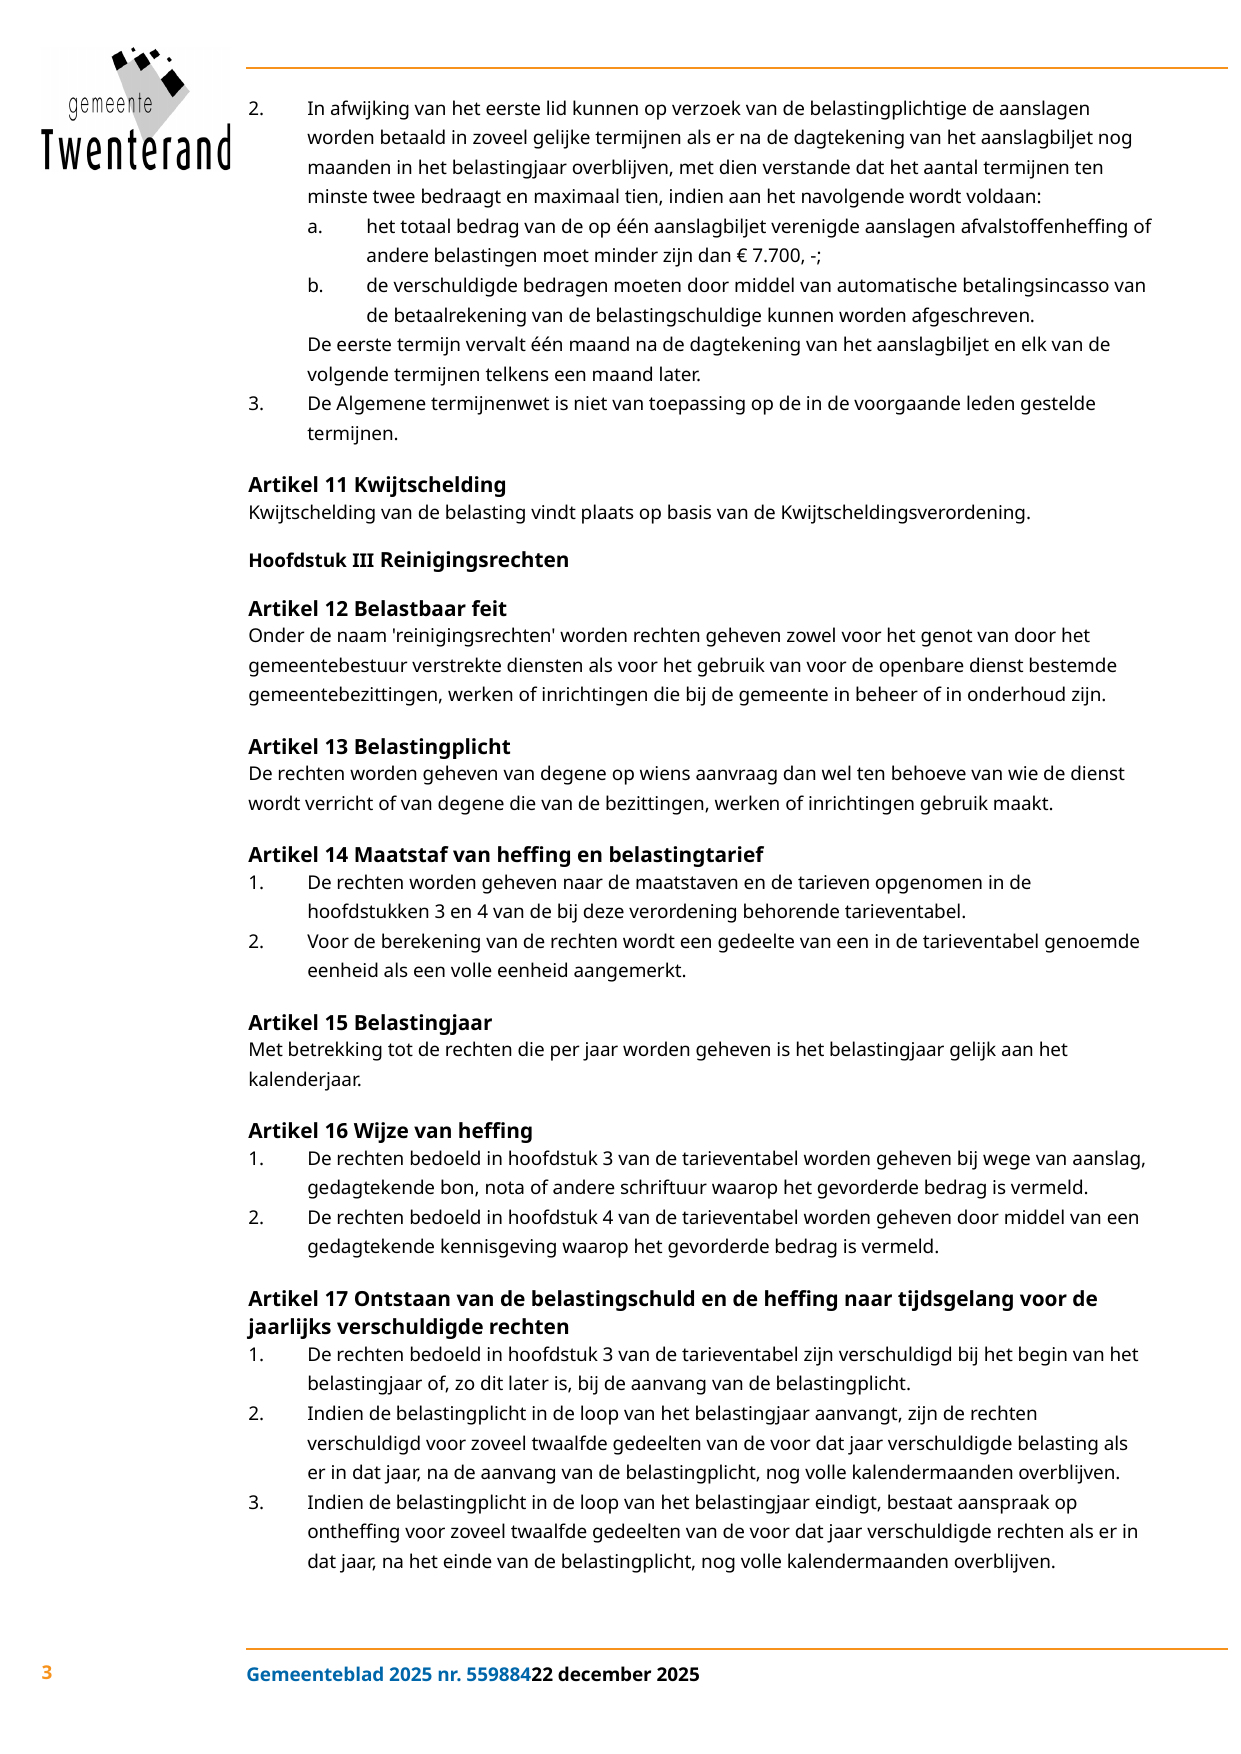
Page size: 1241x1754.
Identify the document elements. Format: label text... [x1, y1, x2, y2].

list De rechten bedoeld in hoofdstuk 4 van de tarieventabel worden geheven door middel van een gedagtekende kennisgeving waarop het gevorderde bedrag is vermeld. [248, 1204, 1152, 1259]
text Onder de naam 'reinigingsrechten' worden rechten geheven zowel voor het genot van door het gemeentebestuur verstrekte diensten als voor het gebruik van voor de openbare dienst bestemde gemeentebezittingen, werken of inrichtingen die bij de gemeente in beheer of in onderhoud zijn. [248, 622, 1152, 707]
list De rechten bedoeld in hoofdstuk 3 van de tarieventabel zijn verschuldigd bij het begin van het belastingjaar of, zo dit later is, bij de aanvang van de belastingplicht. [248, 1341, 1152, 1396]
text Artikel 16 Wijze van heffing [248, 1116, 1152, 1145]
list de verschuldigde bedragen moeten door middel van automatische betalingsincasso van de betaalrekening van de belastingschuldige kunnen worden afgeschreven. [307, 272, 1152, 328]
list De rechten bedoeld in hoofdstuk 3 van de tarieventabel worden geheven bij wege van aanslag, gedagtekende bon, nota of andere schriftuur waarop het gevorderde bedrag is vermeld. [248, 1145, 1152, 1200]
list De rechten worden geheven naar de maatstaven en de tarieven opgenomen in de hoofdstukken 3 en 4 van de bij deze verordening behorende tarieventabel. [248, 869, 1152, 924]
text Artikel 14 Maatstaf van heffing en belastingtarief [248, 840, 1152, 869]
list In afwijking van het eerste lid kunnen op verzoek van de belastingplichtige de aanslagen worden betaald in zoveel gelijke termijnen als er na de dagtekening van het aanslagbiljet nog maanden in het belastingjaar overblijven, met dien verstande dat het aantal termijnen ten minste twee bedraagt en maximaal tien, indien aan het navolgende wordt voldaan: [248, 95, 1152, 209]
picture [41, 47, 231, 172]
list De eerste termijn vervalt één maand na de dagtekening van het aanslagbiljet en elk van de volgende termijnen telkens een maand later. [248, 331, 1152, 387]
text De rechten worden geheven van degene op wiens aanvraag dan wel ten behoeve van wie de dienst wordt verricht of van degene die van de bezittingen, werken of inrichtingen gebruik maakt. [248, 760, 1152, 816]
list Voor de berekening van de rechten wordt een gedeelte van een in de tarieventabel genoemde eenheid als een volle eenheid aangemerkt. [248, 928, 1152, 983]
text Artikel 15 Belastingjaar [248, 1008, 1152, 1036]
list De Algemene termijnenwet is niet van toepassing op de in de voorgaande leden gestelde termijnen. [248, 391, 1152, 446]
text Met betrekking tot de rechten die per jaar worden geheven is het belastingjaar gelijk aan het kalenderjaar. [248, 1036, 1152, 1092]
text Artikel 17 Ontstaan van de belastingschuld en de heffing naar tijdsgelang voor de jaarlijks verschuldigde rechten [248, 1284, 1152, 1341]
text Hoofdstuk III Reinigingsrechten [248, 545, 1152, 573]
text Artikel 12 Belastbaar feit [248, 594, 1152, 622]
text Artikel 11 Kwijtschelding [248, 471, 1152, 499]
text Artikel 13 Belastingplicht [248, 732, 1152, 760]
list Indien de belastingplicht in de loop van het belastingjaar aanvangt, zijn de rechten verschuldigd voor zoveel twaalfde gedeelten van de voor dat jaar verschuldigde belasting als er in dat jaar, na de aanvang van de belastingplicht, nog volle kalendermaanden overblijven. [248, 1400, 1152, 1485]
list Indien de belastingplicht in de loop van het belastingjaar eindigt, bestaat aanspraak op ontheffing voor zoveel twaalfde gedeelten van de voor dat jaar verschuldigde rechten als er in dat jaar, na het einde van de belastingplicht, nog volle kalendermaanden overblijven. [248, 1489, 1152, 1574]
list het totaal bedrag van de op één aanslagbiljet verenigde aanslagen afvalstoffenheffing of andere belastingen moet minder zijn dan € 7.700, -; [307, 213, 1152, 268]
text Kwijtschelding van de belasting vindt plaats op basis van de Kwijtscheldingsverordening. [248, 499, 1152, 525]
